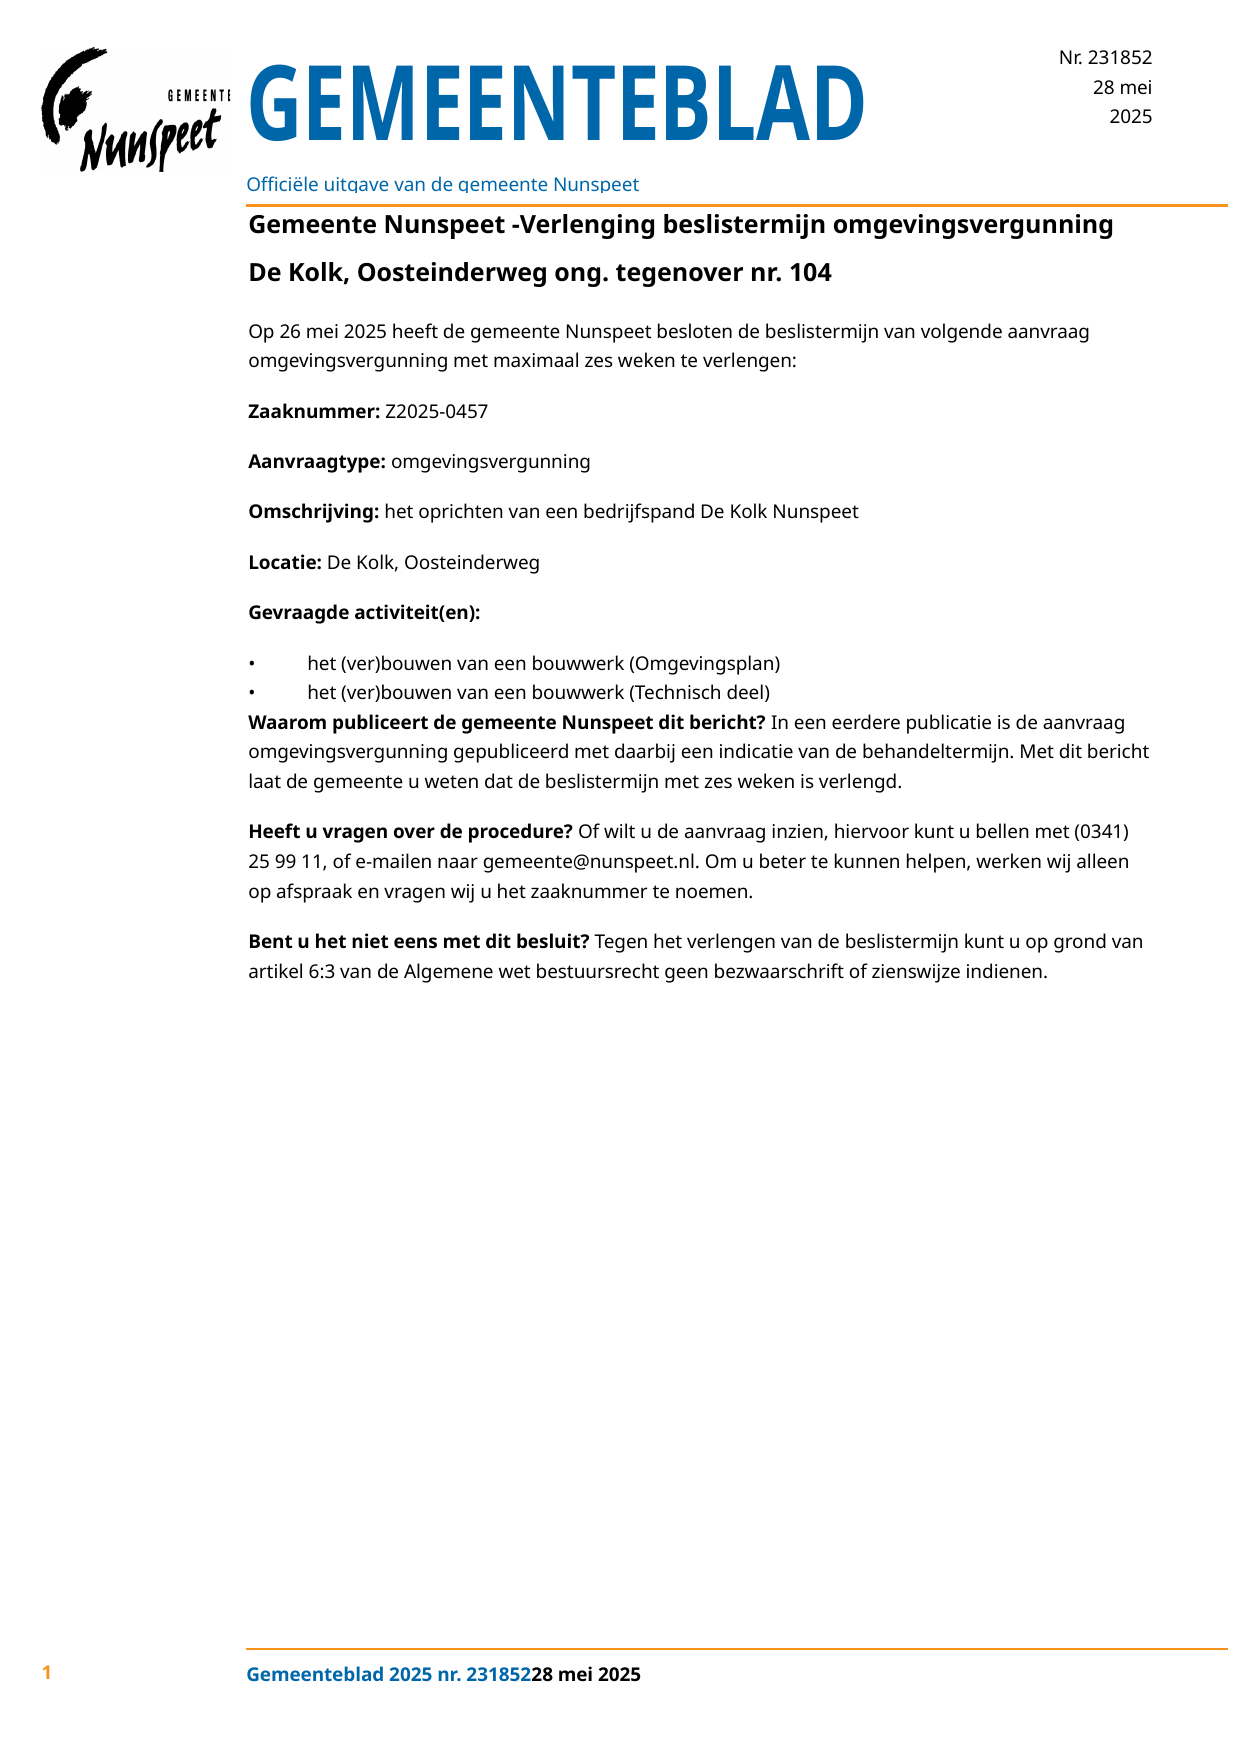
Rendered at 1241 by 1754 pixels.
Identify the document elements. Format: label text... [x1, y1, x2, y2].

text Heeft u vragen over de procedure? Of wilt u de aanvraag inzien, hiervoor kunt u bellen met (0341) 25 99 11, of e-mailen naar gemeente@nunspeet.nl. Om u beter te kunnen helpen, werken wij alleen op afspraak en vragen wij u het zaaknummer te noemen. [248, 819, 1152, 904]
text Bent u het niet eens met dit besluit? Tegen het verlengen van de beslistermijn kunt u op grond van artikel 6:3 van de Algemene wet bestuursrecht geen bezwaarschrift of zienswijze indienen. [248, 928, 1152, 984]
text Gevraagde activiteit(en): [248, 599, 1152, 625]
picture [41, 47, 231, 172]
text Waarom publiceert de gemeente Nunspeet dit bericht? In een eerdere publicatie is de aanvraag omgevingsvergunning gepubliceerd met daarbij een indicatie van de behandeltermijn. Met dit bericht laat de gemeente u weten dat de beslistermijn met zes weken is verlengd. [248, 709, 1152, 794]
text Omschrijving: het oprichten van een bedrijfspand De Kolk Nunspeet [248, 499, 1152, 524]
text Gemeente Nunspeet -Verlenging beslistermijn omgevingsvergunning De Kolk, Oosteinderweg ong. tegenover nr. 104 [248, 207, 1152, 288]
list het (ver)bouwen van een bouwwerk (Omgevingsplan) [248, 650, 1152, 676]
text Locatie: De Kolk, Oosteinderweg [248, 549, 1152, 575]
text Zaaknummer: Z2025-0457 [248, 398, 1152, 424]
list het (ver)bouwen van een bouwwerk (Technisch deel) [248, 679, 1152, 705]
text Op 26 mei 2025 heeft de gemeente Nunspeet besloten de beslistermijn van volgende aanvraag omgevingsvergunning met maximaal zes weken te verlengen: [248, 318, 1152, 373]
text Aanvraagtype: omgevingsvergunning [248, 448, 1152, 474]
